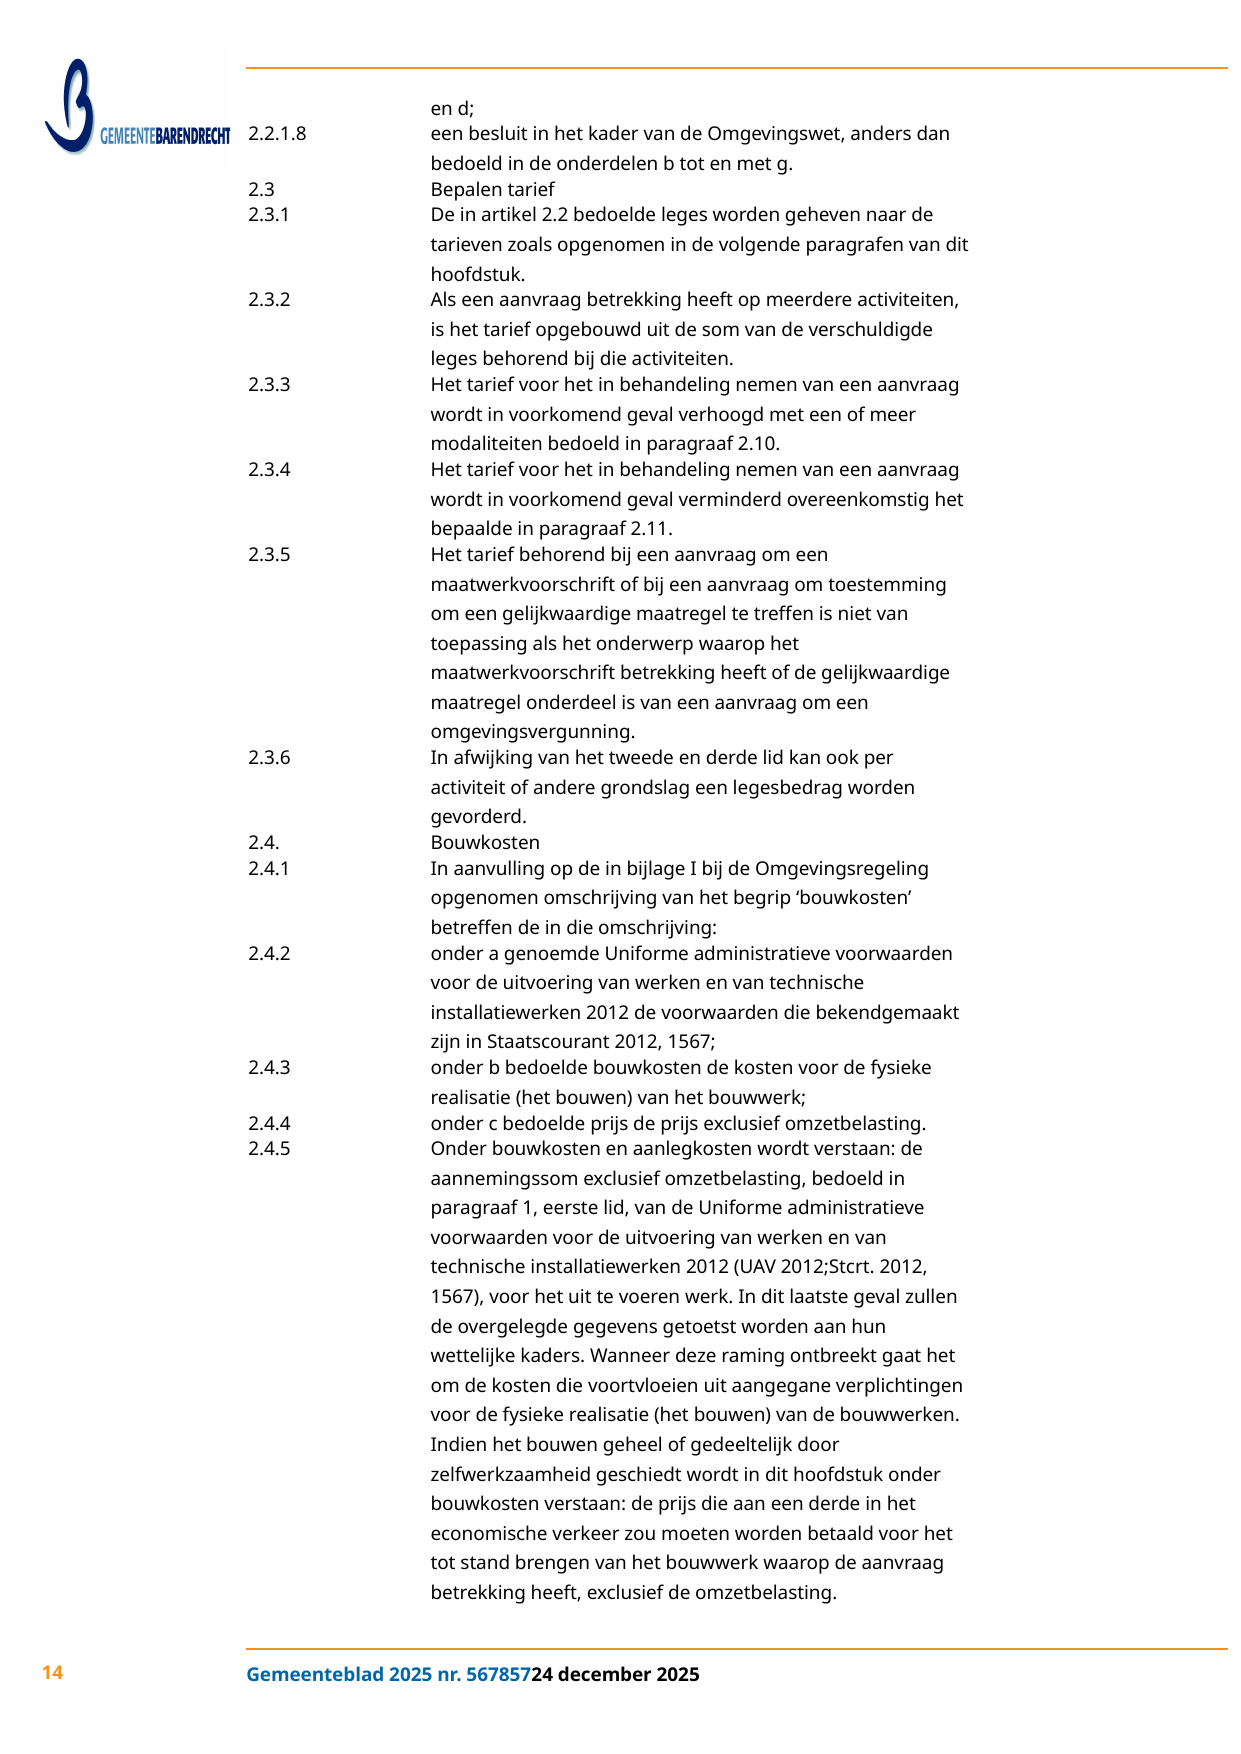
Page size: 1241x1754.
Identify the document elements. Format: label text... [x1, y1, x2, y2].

table_cell De in artikel 2.2 bedoelde leges worden geheven naar de tarieven zoals opgenomen in de volgende paragrafen van dit hoofdstuk. [430, 202, 969, 286]
table_cell 2.3.1 [248, 202, 430, 286]
table_cell [969, 176, 1152, 202]
table_cell 2.4.4 [248, 1110, 430, 1135]
table_cell [969, 456, 1152, 541]
table_cell Het tarief voor het in behandeling nemen van een aanvraag wordt in voorkomend geval verhoogd met een of meer modaliteiten bedoeld in paragraaf 2.10. [430, 371, 969, 456]
table_cell In aanvulling op de in bijlage I bij de Omgevingsregeling opgenomen omschrijving van het begrip ‘bouwkosten’ betreffen de in die omschrijving: [430, 855, 969, 940]
table_cell Onder bouwkosten en aanlegkosten wordt verstaan: de aannemingssom exclusief omzetbelasting, bedoeld in paragraaf 1, eerste lid, van de Uniforme administratieve voorwaarden voor de uitvoering van werken en van technische installatiewerken 2012 (UAV 2012;Stcrt. 2012, 1567), voor het uit te voeren werk. In dit laatste geval zullen de overgelegde gegevens getoetst worden aan hun wettelijke kaders. Wanneer deze raming ontbreekt gaat het om de kosten die voortvloeien uit aangegane verplichtingen voor de fysieke realisatie (het bouwen) van de bouwwerken. Indien het bouwen geheel of gedeeltelijk door zelfwerkzaamheid geschiedt wordt in dit hoofdstuk onder bouwkosten verstaan: de prijs die aan een derde in het economische verkeer zou moeten worden betaald voor het tot stand brengen van het bouwwerk waarop de aanvraag betrekking heeft, exclusief de omzetbelasting. [430, 1135, 969, 1605]
table_cell [969, 744, 1152, 829]
table_cell Het tarief behorend bij een aanvraag om een maatwerkvoorschrift of bij een aanvraag om toestemming om een gelijkwaardige maatregel te treffen is niet van toepassing als het onderwerp waarop het maatwerkvoorschrift betrekking heeft of de gelijkwaardige maatregel onderdeel is van een aanvraag om een omgevingsvergunning. [430, 541, 969, 744]
table_cell 2.3.4 [248, 456, 430, 541]
table_cell [969, 1054, 1152, 1110]
table_cell [969, 1135, 1152, 1605]
table_cell 2.4. [248, 829, 430, 855]
table_cell Bepalen tarief [430, 176, 969, 202]
table_cell [969, 940, 1152, 1054]
table_cell [969, 121, 1152, 176]
table_cell 2.3.2 [248, 286, 430, 371]
table_cell en d; [430, 95, 969, 121]
table_cell 2.3.5 [248, 541, 430, 744]
table_cell 2.4.2 [248, 940, 430, 1054]
table_cell 2.4.3 [248, 1054, 430, 1110]
table_cell [969, 286, 1152, 371]
table_cell [969, 829, 1152, 855]
table_cell Het tarief voor het in behandeling nemen van een aanvraag wordt in voorkomend geval verminderd overeenkomstig het bepaalde in paragraaf 2.11. [430, 456, 969, 541]
table_cell onder a genoemde Uniforme administratieve voorwaarden voor de uitvoering van werken en van technische installatiewerken 2012 de voorwaarden die bekendgemaakt zijn in Staatscourant 2012, 1567; [430, 940, 969, 1054]
table_cell 2.4.1 [248, 855, 430, 940]
table_cell 2.3.3 [248, 371, 430, 456]
table_cell onder c bedoelde prijs de prijs exclusief omzetbelasting. [430, 1110, 969, 1135]
table_cell In afwijking van het tweede en derde lid kan ook per activiteit of andere grondslag een legesbedrag worden gevorderd. [430, 744, 969, 829]
picture [41, 47, 231, 172]
table_cell onder b bedoelde bouwkosten de kosten voor de fysieke realisatie (het bouwen) van het bouwwerk; [430, 1054, 969, 1110]
table_cell 2.4.5 [248, 1135, 430, 1605]
table_cell [248, 95, 430, 121]
table_cell [969, 371, 1152, 456]
table_cell 2.3 [248, 176, 430, 202]
table_cell Als een aanvraag betrekking heeft op meerdere activiteiten, is het tarief opgebouwd uit de som van de verschuldigde leges behorend bij die activiteiten. [430, 286, 969, 371]
table_cell [969, 541, 1152, 744]
table_cell [969, 202, 1152, 286]
table_cell een besluit in het kader van de Omgevingswet, anders dan bedoeld in de onderdelen b tot en met g. [430, 121, 969, 176]
table_cell [969, 95, 1152, 121]
table_cell [969, 1110, 1152, 1135]
table_cell 2.2.1.8 [248, 121, 430, 176]
table_cell 2.3.6 [248, 744, 430, 829]
table_cell Bouwkosten [430, 829, 969, 855]
table_cell [969, 855, 1152, 940]
